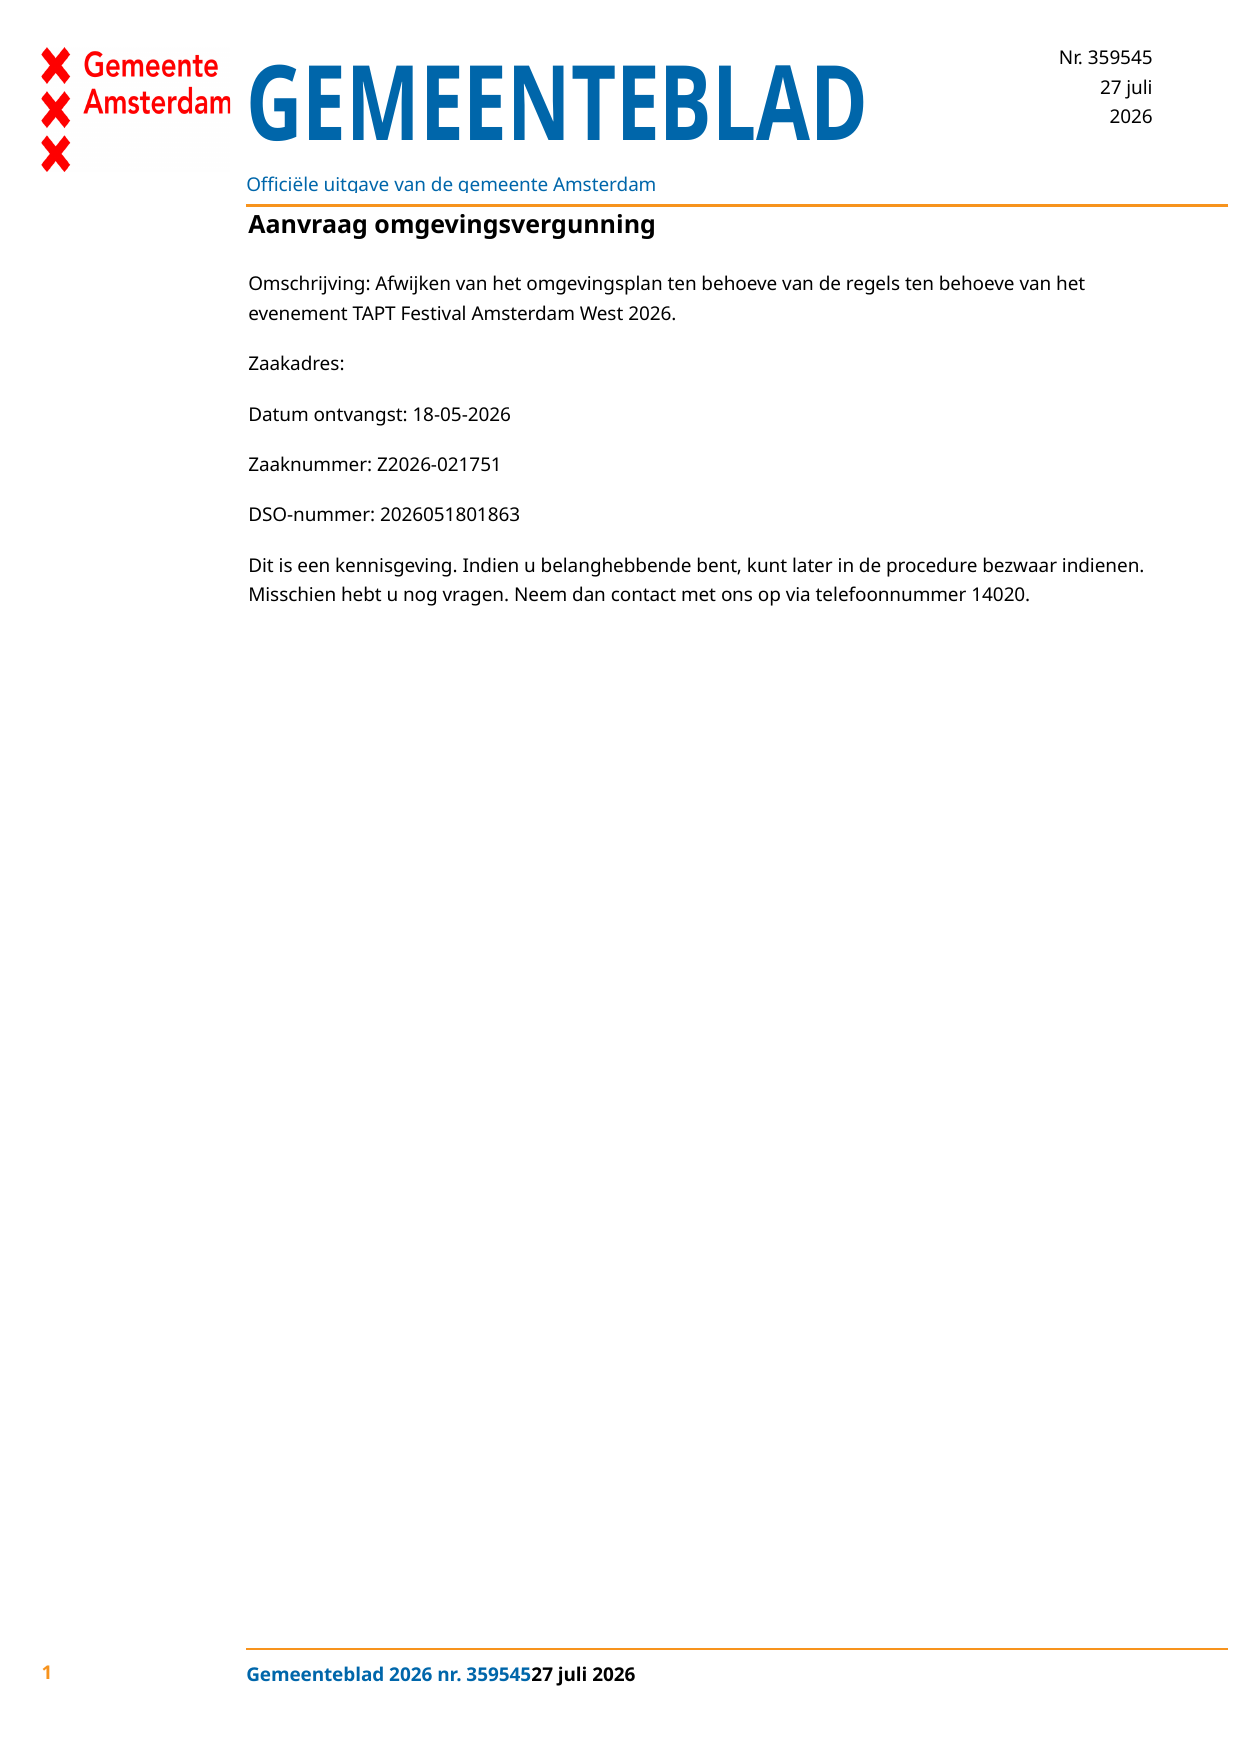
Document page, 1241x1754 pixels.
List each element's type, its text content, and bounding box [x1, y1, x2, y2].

text Datum ontvangst: 18-05-2026 [248, 401, 1152, 426]
picture [41, 47, 231, 172]
text Zaaknummer: Z2026-021751 [248, 451, 1152, 477]
text Zaakadres: [248, 350, 1152, 376]
text Omschrijving: Afwijken van het omgevingsplan ten behoeve van de regels ten behoeve van het evenement TAPT Festival Amsterdam West 2026. [248, 270, 1152, 326]
text DSO-nummer: 2026051801863 [248, 502, 1152, 527]
text Dit is een kennisgeving. Indien u belanghebbende bent, kunt later in de procedure bezwaar indienen. Misschien hebt u nog vragen. Neem dan contact met ons op via telefoonnummer 14020. [248, 552, 1152, 607]
text Aanvraag omgevingsvergunning [248, 207, 1152, 241]
